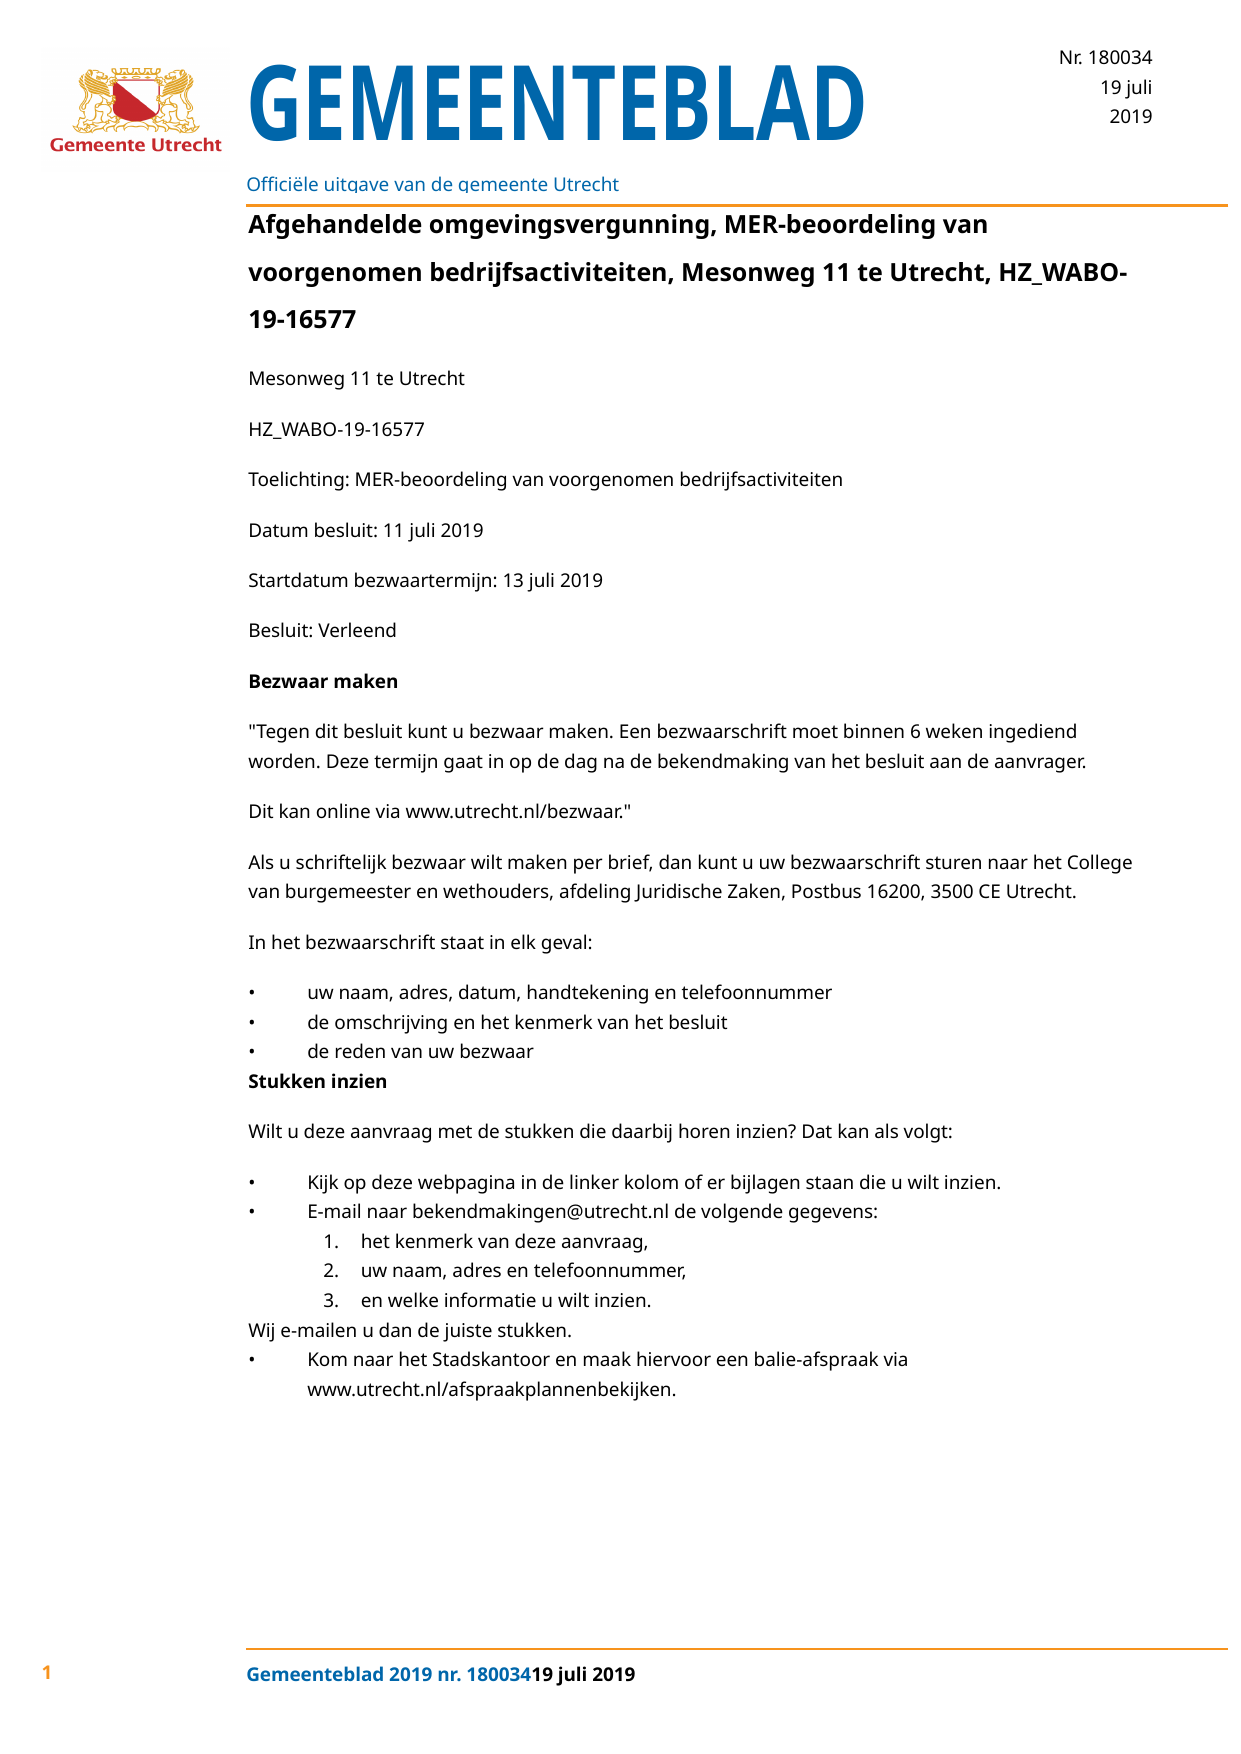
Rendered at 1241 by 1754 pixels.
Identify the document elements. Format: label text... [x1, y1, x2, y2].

list de omschrijving en het kenmerk van het besluit [248, 1009, 1152, 1034]
text HZ_WABO-19-16577 [248, 416, 1152, 442]
list uw naam, adres, datum, handtekening en telefoonnummer [248, 979, 1152, 1005]
text Startdatum bezwaartermijn: 13 juli 2019 [248, 567, 1152, 593]
text Wilt u deze aanvraag met de stukken die daarbij horen inzien? Dat kan als volgt: [248, 1118, 1152, 1144]
list de reden van uw bezwaar [248, 1038, 1152, 1064]
text Stukken inzien [248, 1068, 1152, 1094]
picture [41, 47, 231, 172]
text Mesonweg 11 te Utrecht [248, 366, 1152, 391]
list het kenmerk van deze aanvraag, [323, 1228, 1152, 1254]
list uw naam, adres en telefoonnummer, [323, 1258, 1152, 1283]
list Kijk op deze webpagina in de linker kolom of er bijlagen staan die u wilt inzien. [248, 1169, 1152, 1194]
text Besluit: Verleend [248, 618, 1152, 643]
text In het bezwaarschrift staat in elk geval: [248, 929, 1152, 954]
text Dit kan online via www.utrecht.nl/bezwaar." [248, 798, 1152, 824]
list en welke informatie u wilt inzien. [323, 1287, 1152, 1313]
text Als u schriftelijk bezwaar wilt maken per brief, dan kunt u uw bezwaarschrift sturen naar het College van burgemeester en wethouders, afdeling Juridische Zaken, Postbus 16200, 3500 CE Utrecht. [248, 849, 1152, 904]
text Bezwaar maken [248, 668, 1152, 694]
text Wij e-mailen u dan de juiste stukken. [248, 1317, 1152, 1342]
text Toelichting: MER-beoordeling van voorgenomen bedrijfsactiviteiten [248, 466, 1152, 492]
list E-mail naar bekendmakingen@utrecht.nl de volgende gegevens: [248, 1198, 1152, 1224]
text "Tegen dit besluit kunt u bezwaar maken. Een bezwaarschrift moet binnen 6 weken ingediend worden. Deze termijn gaat in op de dag na de bekendmaking van het besluit aan de aanvrager. [248, 718, 1152, 774]
list Kom naar het Stadskantoor en maak hiervoor een balie-afspraak via www.utrecht.nl/afspraakplannenbekijken. [248, 1346, 1152, 1402]
text Afgehandelde omgevingsvergunning, MER-beoordeling van voorgenomen bedrijfsactiviteiten, Mesonweg 11 te Utrecht, HZ_WABO-19-16577 [248, 207, 1152, 336]
text Datum besluit: 11 juli 2019 [248, 517, 1152, 542]
